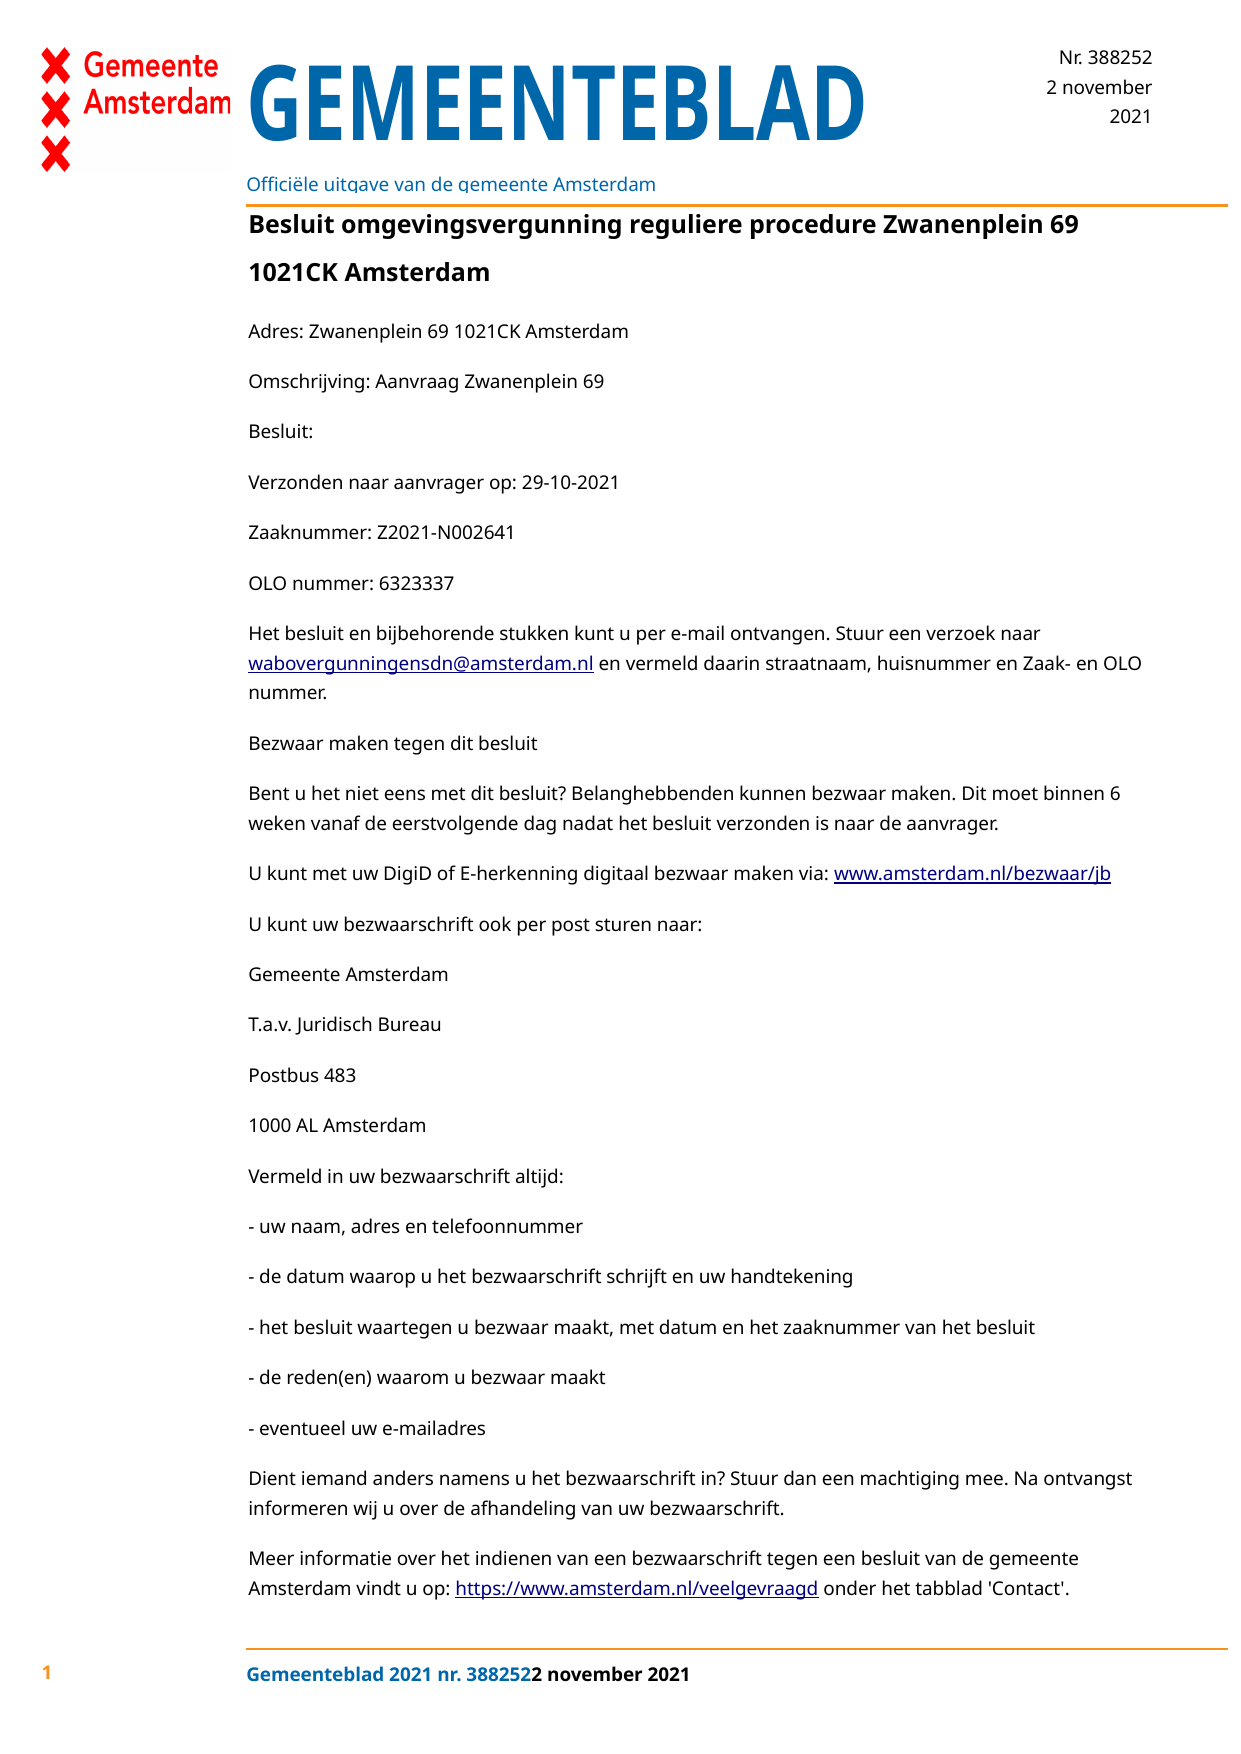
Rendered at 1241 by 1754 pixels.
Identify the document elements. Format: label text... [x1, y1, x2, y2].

text 1000 AL Amsterdam [248, 1112, 1152, 1138]
picture [41, 47, 231, 172]
text T.a.v. Juridisch Bureau [248, 1012, 1152, 1037]
text Bent u het niet eens met dit besluit? Belanghebbenden kunnen bezwaar maken. Dit moet binnen 6 weken vanaf de eerstvolgende dag nadat het besluit verzonden is naar de aanvrager. [248, 780, 1152, 836]
text Gemeente Amsterdam [248, 961, 1152, 987]
text Adres: Zwanenplein 69 1021CK Amsterdam [248, 318, 1152, 344]
text Vermeld in uw bezwaarschrift altijd: [248, 1163, 1152, 1189]
text OLO nummer: 6323337 [248, 570, 1152, 596]
text Besluit: [248, 419, 1152, 444]
text Besluit omgevingsvergunning reguliere procedure Zwanenplein 69 1021CK Amsterdam [248, 207, 1152, 288]
text Bezwaar maken tegen dit besluit [248, 730, 1152, 756]
text Meer informatie over het indienen van een bezwaarschrift tegen een besluit van de gemeente Amsterdam vindt u op: https://www.amsterdam.nl/veelgevraagd onder het tabblad 'Contact'. [248, 1545, 1152, 1601]
text U kunt uw bezwaarschrift ook per post sturen naar: [248, 911, 1152, 937]
text - de datum waarop u het bezwaarschrift schrijft en uw handtekening [248, 1264, 1152, 1289]
text Verzonden naar aanvrager op: 29-10-2021 [248, 469, 1152, 495]
text Omschrijving: Aanvraag Zwanenplein 69 [248, 368, 1152, 394]
text Zaaknummer: Z2021-N002641 [248, 519, 1152, 545]
text Postbus 483 [248, 1062, 1152, 1088]
text - uw naam, adres en telefoonnummer [248, 1213, 1152, 1239]
text Dient iemand anders namens u het bezwaarschrift in? Stuur dan een machtiging mee. Na ontvangst informeren wij u over de afhandeling van uw bezwaarschrift. [248, 1465, 1152, 1521]
text - het besluit waartegen u bezwaar maakt, met datum en het zaaknummer van het besluit [248, 1314, 1152, 1340]
text U kunt met uw DigiD of E-herkenning digitaal bezwaar maken via: www.amsterdam.nl/bezwaar/jb [248, 860, 1152, 886]
text - eventueel uw e-mailadres [248, 1415, 1152, 1441]
text - de reden(en) waarom u bezwaar maakt [248, 1364, 1152, 1390]
text Het besluit en bijbehorende stukken kunt u per e-mail ontvangen. Stuur een verzoek naar wabovergunningensdn@amsterdam.nl en vermeld daarin straatnaam, huisnummer en Zaak- en OLO nummer. [248, 620, 1152, 705]
